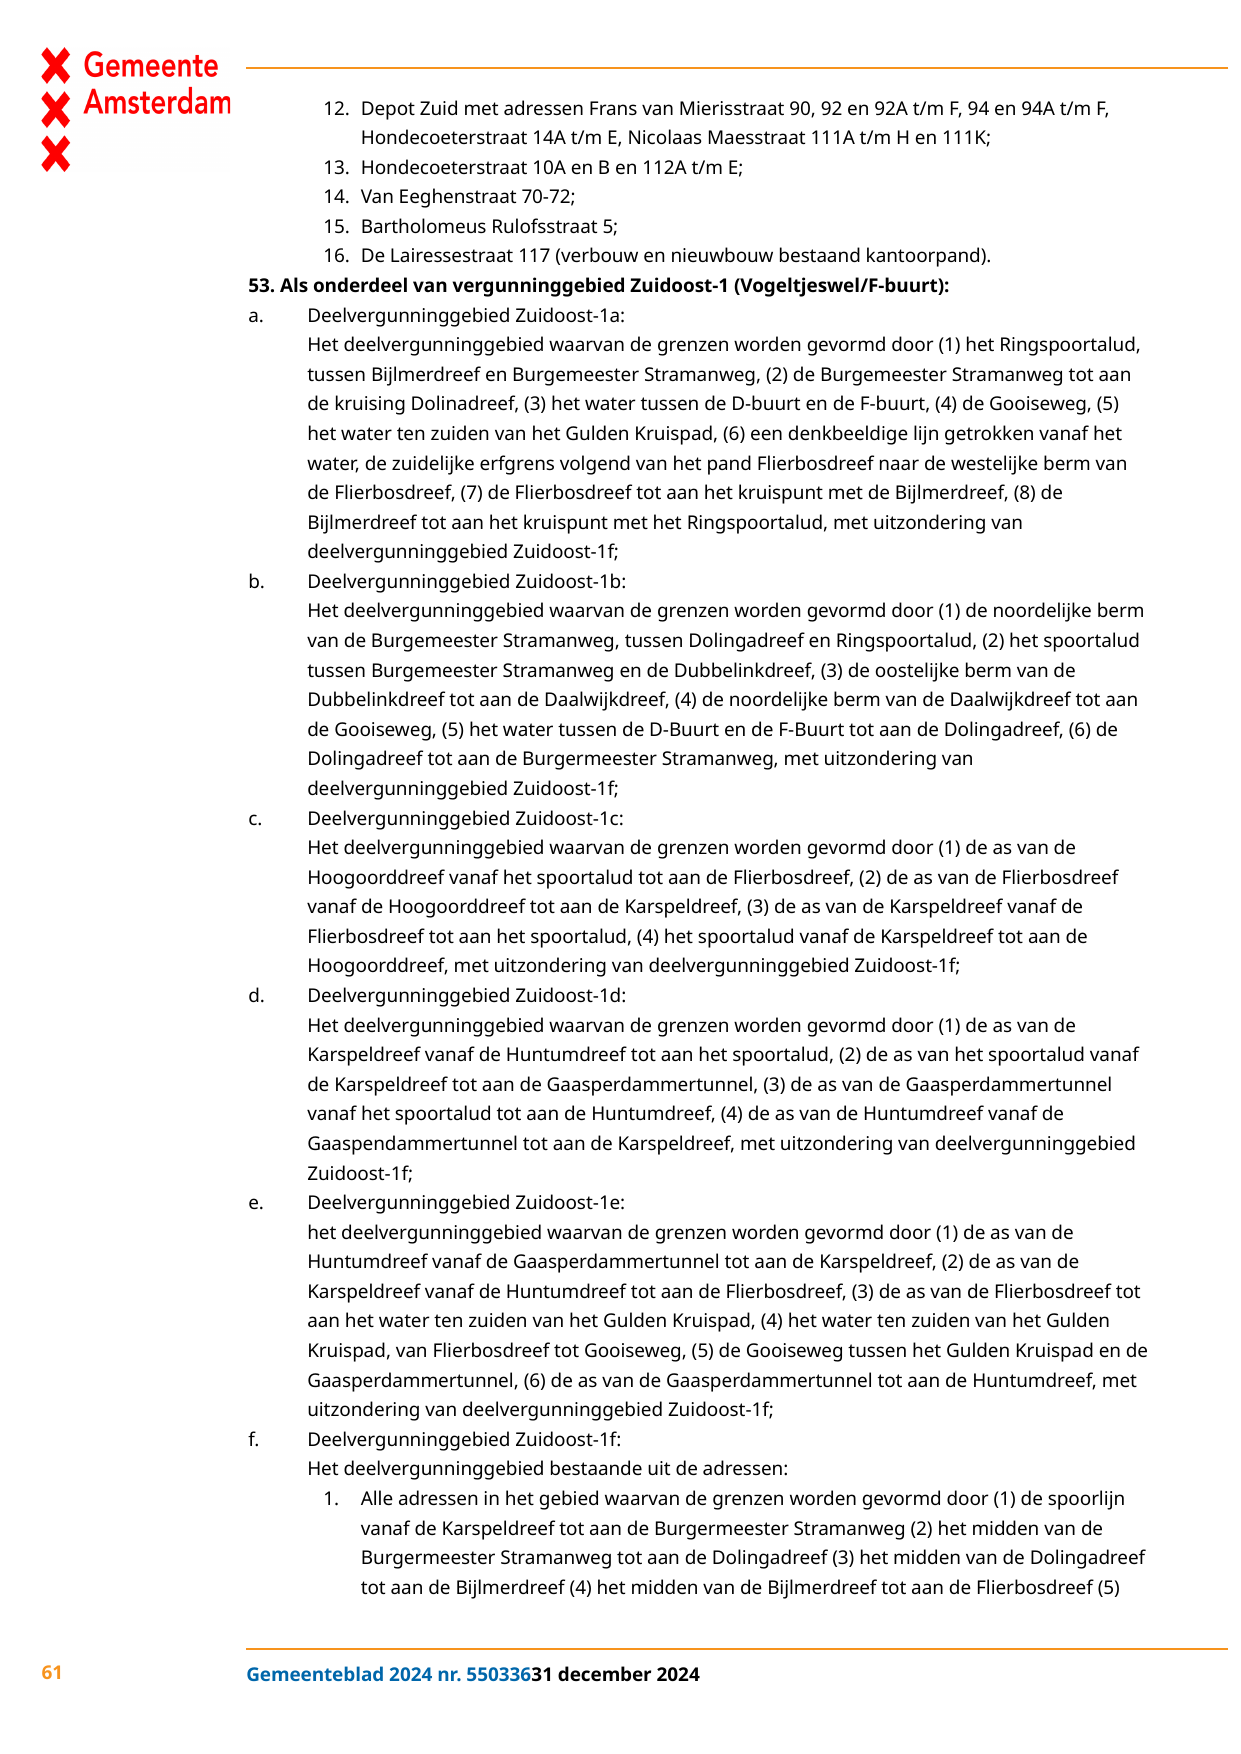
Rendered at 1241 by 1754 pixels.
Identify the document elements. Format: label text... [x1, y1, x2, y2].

picture [41, 47, 231, 172]
list Van Eeghenstraat 70-72; [323, 183, 1152, 209]
list Deelvergunninggebied Zuidoost-1d: [248, 982, 1152, 1008]
list Depot Zuid met adressen Frans van Mierisstraat 90, 92 en 92A t/m F, 94 en 94A t/m F, Hondecoeterstraat 14A t/m E, Nicolaas Maesstraat 111A t/m H en 111K; [323, 95, 1152, 150]
list Bartholomeus Rulofsstraat 5; [323, 213, 1152, 239]
text 53. Als onderdeel van vergunninggebied Zuidoost-1 (Vogeltjeswel/F-buurt): [248, 272, 1152, 298]
list Het deelvergunninggebied waarvan de grenzen worden gevormd door (1) de noordelijke berm van de Burgemeester Stramanweg, tussen Dolingadreef en Ringspoortalud, (2) het spoortalud tussen Burgemeester Stramanweg en de Dubbelinkdreef, (3) de oostelijke berm van de Dubbelinkdreef tot aan de Daalwijkdreef, (4) de noordelijke berm van de Daalwijkdreef tot aan de Gooiseweg, (5) het water tussen de D-Buurt en de F-Buurt tot aan de Dolingadreef, (6) de Dolingadreef tot aan de Burgermeester Stramanweg, met uitzondering van deelvergunninggebied Zuidoost-1f; [248, 598, 1152, 801]
list Alle adressen in het gebied waarvan de grenzen worden gevormd door (1) de spoorlijn vanaf de Karspeldreef tot aan de Burgermeester Stramanweg (2) het midden van de Burgermeester Stramanweg tot aan de Dolingadreef (3) het midden van de Dolingadreef tot aan de Bijlmerdreef (4) het midden van de Bijlmerdreef tot aan de Flierbosdreef (5) [323, 1485, 1152, 1600]
list De Lairessestraat 117 (verbouw en nieuwbouw bestaand kantoorpand). [323, 243, 1152, 268]
list Hondecoeterstraat 10A en B en 112A t/m E; [323, 154, 1152, 180]
list Deelvergunninggebied Zuidoost-1f: [248, 1426, 1152, 1452]
list Het deelvergunninggebied waarvan de grenzen worden gevormd door (1) de as van de Hoogoorddreef vanaf het spoortalud tot aan de Flierbosdreef, (2) de as van de Flierbosdreef vanaf de Hoogoorddreef tot aan de Karspeldreef, (3) de as van de Karspeldreef vanaf de Flierbosdreef tot aan het spoortalud, (4) het spoortalud vanaf de Karspeldreef tot aan de Hoogoorddreef, met uitzondering van deelvergunninggebied Zuidoost-1f; [248, 834, 1152, 978]
list het deelvergunninggebied waarvan de grenzen worden gevormd door (1) de as van de Huntumdreef vanaf de Gaasperdammertunnel tot aan de Karspeldreef, (2) de as van de Karspeldreef vanaf de Huntumdreef tot aan de Flierbosdreef, (3) de as van de Flierbosdreef tot aan het water ten zuiden van het Gulden Kruispad, (4) het water ten zuiden van het Gulden Kruispad, van Flierbosdreef tot Gooiseweg, (5) de Gooiseweg tussen het Gulden Kruispad en de Gaasperdammertunnel, (6) de as van de Gaasperdammertunnel tot aan de Huntumdreef, met uitzondering van deelvergunninggebied Zuidoost-1f; [248, 1219, 1152, 1422]
list Het deelvergunninggebied waarvan de grenzen worden gevormd door (1) het Ringspoortalud, tussen Bijlmerdreef en Burgemeester Stramanweg, (2) de Burgemeester Stramanweg tot aan de kruising Dolinadreef, (3) het water tussen de D-buurt en de F-buurt, (4) de Gooiseweg, (5) het water ten zuiden van het Gulden Kruispad, (6) een denkbeeldige lijn getrokken vanaf het water, de zuidelijke erfgrens volgend van het pand Flierbosdreef naar de westelijke berm van de Flierbosdreef, (7) de Flierbosdreef tot aan het kruispunt met de Bijlmerdreef, (8) de Bijlmerdreef tot aan het kruispunt met het Ringspoortalud, met uitzondering van deelvergunninggebied Zuidoost-1f; [248, 331, 1152, 564]
list Deelvergunninggebied Zuidoost-1a: [248, 302, 1152, 328]
list Het deelvergunninggebied bestaande uit de adressen: [248, 1456, 1152, 1481]
list Deelvergunninggebied Zuidoost-1c: [248, 805, 1152, 831]
list Het deelvergunninggebied waarvan de grenzen worden gevormd door (1) de as van de Karspeldreef vanaf de Huntumdreef tot aan het spoortalud, (2) de as van het spoortalud vanaf de Karspeldreef tot aan de Gaasperdammertunnel, (3) de as van de Gaasperdammertunnel vanaf het spoortalud tot aan de Huntumdreef, (4) de as van de Huntumdreef vanaf de Gaaspendammertunnel tot aan de Karspeldreef, met uitzondering van deelvergunninggebied Zuidoost-1f; [248, 1012, 1152, 1186]
list Deelvergunninggebied Zuidoost-1e: [248, 1189, 1152, 1215]
list Deelvergunninggebied Zuidoost-1b: [248, 568, 1152, 594]
